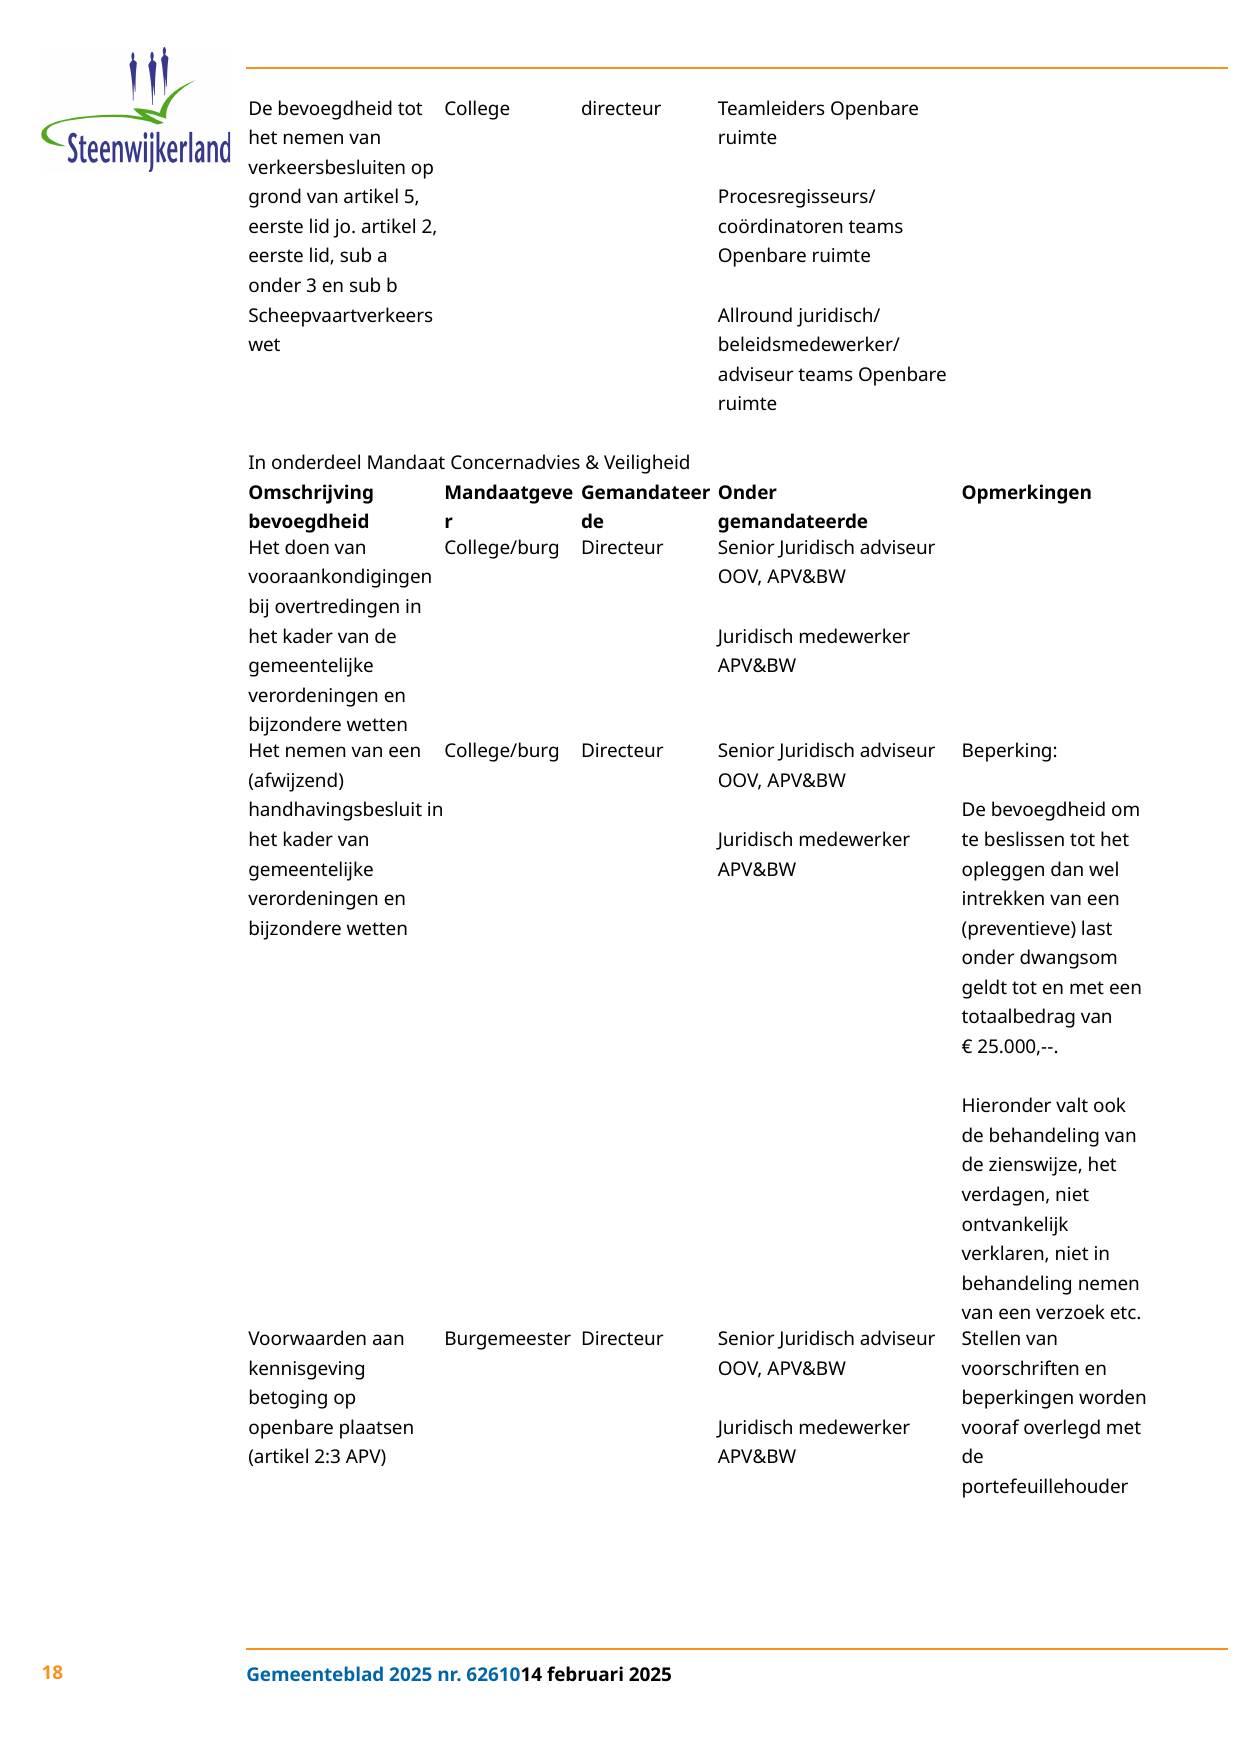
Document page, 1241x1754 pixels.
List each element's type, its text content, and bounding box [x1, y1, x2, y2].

table_cell College [444, 95, 581, 416]
table_cell Beperking: De bevoegdheid om te beslissen tot het opleggen dan wel intrekken van een (preventieve) last onder dwangsom geldt tot en met een totaalbedrag van € 25.000,--. Hieronder valt ook de behandeling van de zienswijze, het verdagen, niet ontvankelijk verklaren, niet in behandeling nemen van een verzoek etc. [961, 738, 1152, 1325]
table_cell Directeur [581, 1325, 718, 1499]
table_cell College/burg [444, 534, 581, 737]
picture [41, 47, 231, 172]
table_cell Senior Juridisch adviseur OOV, APV&BW Juridisch medewerker APV&BW [718, 1325, 961, 1499]
table_cell Senior Juridisch adviseur OOV, APV&BW Juridisch medewerker APV&BW [718, 738, 961, 1325]
table_header Onder gemandateerde [718, 479, 961, 534]
table_cell [961, 95, 1152, 416]
table_cell [961, 534, 1152, 737]
table_header Omschrijving bevoegdheid [248, 479, 444, 534]
text In onderdeel Mandaat Concernadvies & Veiligheid [248, 449, 1152, 475]
table_cell De bevoegdheid tot het nemen van verkeersbesluiten op grond van artikel 5, eerste lid jo. artikel 2, eerste lid, sub a onder 3 en sub b Scheepvaartverkeerswet [248, 95, 444, 416]
table_cell Directeur [581, 534, 718, 737]
table_cell Het doen van vooraankondigingen bij overtredingen in het kader van de gemeentelijke verordeningen en bijzondere wetten [248, 534, 444, 737]
table_cell Burgemeester [444, 1325, 581, 1499]
table_header Gemandateerde [581, 479, 718, 534]
table_cell directeur [581, 95, 718, 416]
table_cell Senior Juridisch adviseur OOV, APV&BW Juridisch medewerker APV&BW [718, 534, 961, 737]
table_cell Directeur [581, 738, 718, 1325]
table_cell Stellen van voorschriften en beperkingen worden vooraf overlegd met de portefeuillehouder [961, 1325, 1152, 1499]
table_cell College/burg [444, 738, 581, 1325]
table_header Opmerkingen [961, 479, 1152, 534]
table_header Mandaatgever [444, 479, 581, 534]
table_cell Voorwaarden aan kennisgeving betoging op openbare plaatsen (artikel 2:3 APV) [248, 1325, 444, 1499]
table_cell Teamleiders Openbare ruimte Procesregisseurs/ coördinatoren teams Openbare ruimte Allround juridisch/ beleidsmedewerker/ adviseur teams Openbare ruimte [718, 95, 961, 416]
table_cell Het nemen van een (afwijzend) handhavingsbesluit in het kader van gemeentelijke verordeningen en bijzondere wetten [248, 738, 444, 1325]
